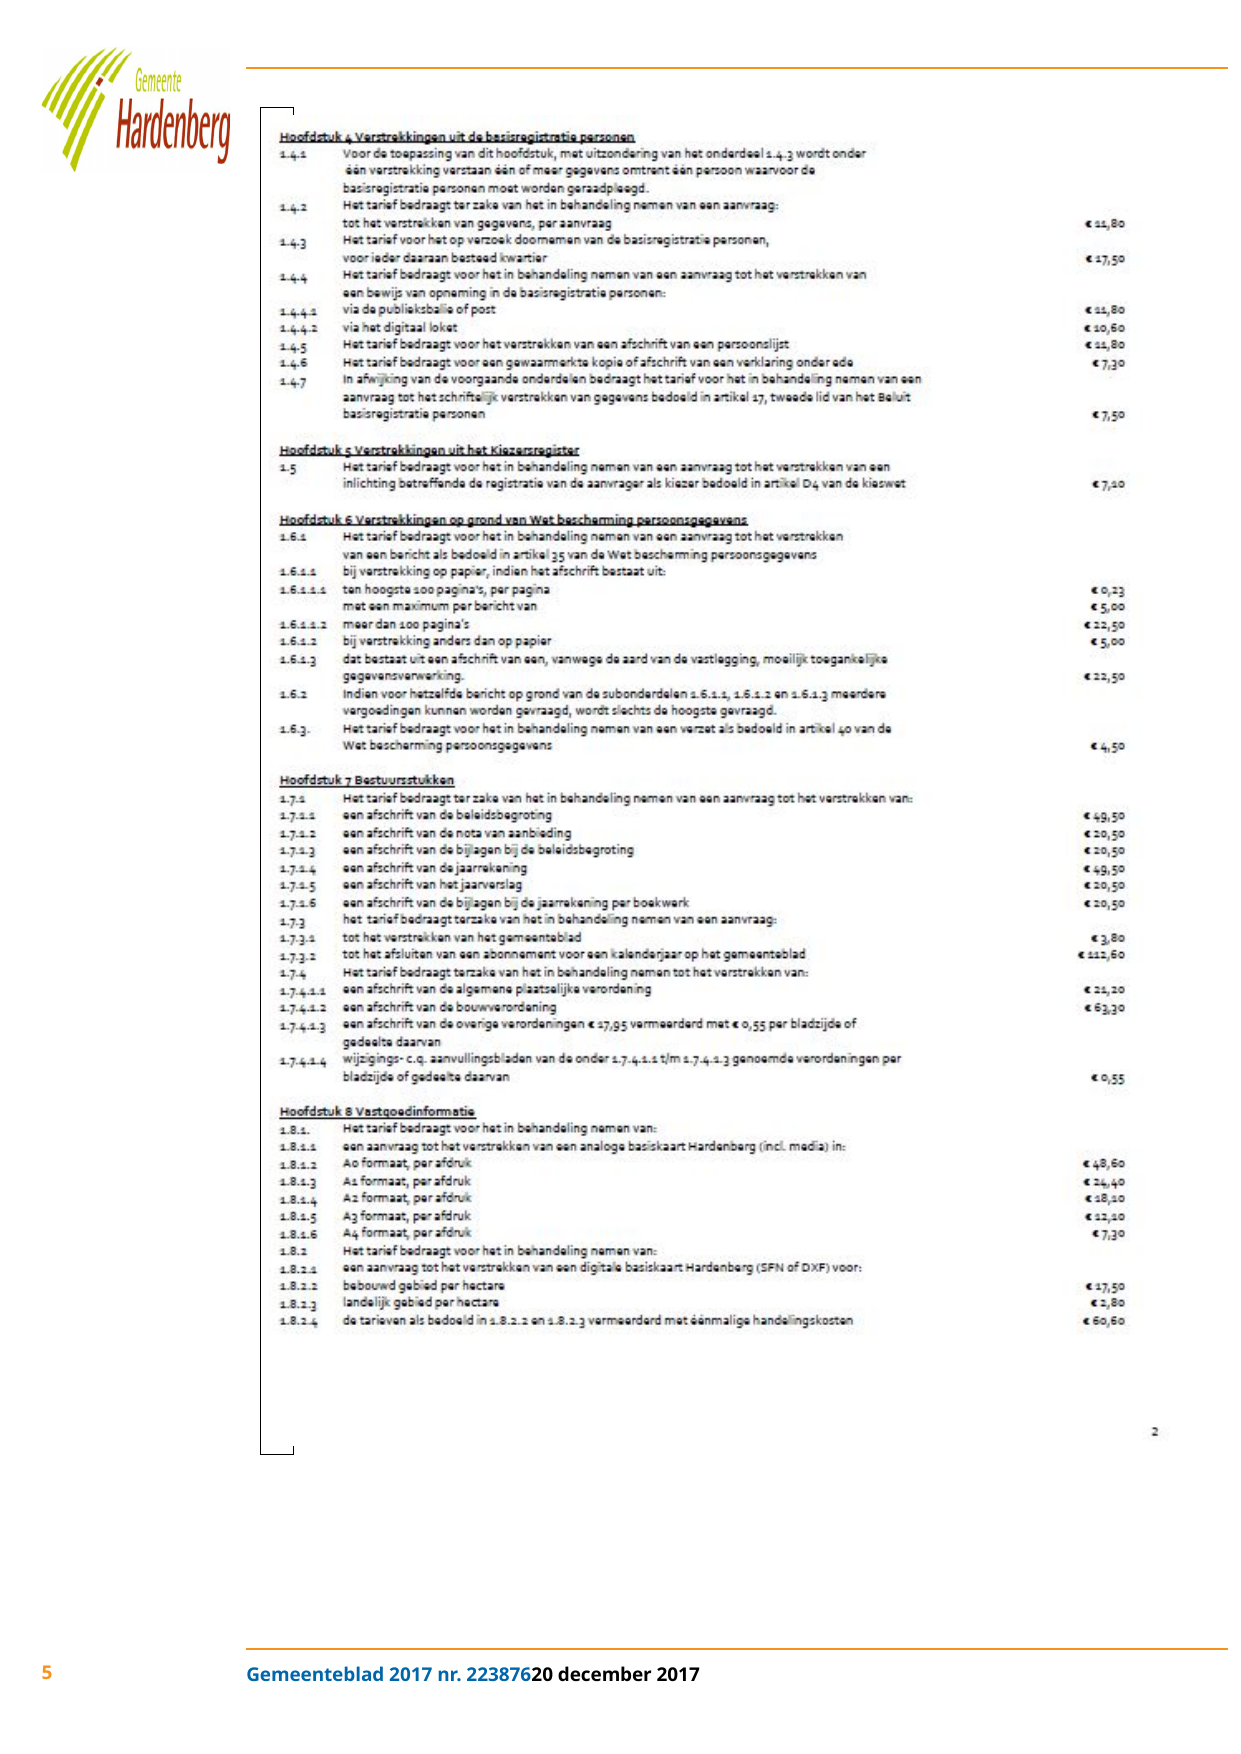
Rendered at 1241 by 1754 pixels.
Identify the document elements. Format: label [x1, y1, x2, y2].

picture [268, 115, 1173, 1446]
picture [41, 47, 231, 172]
